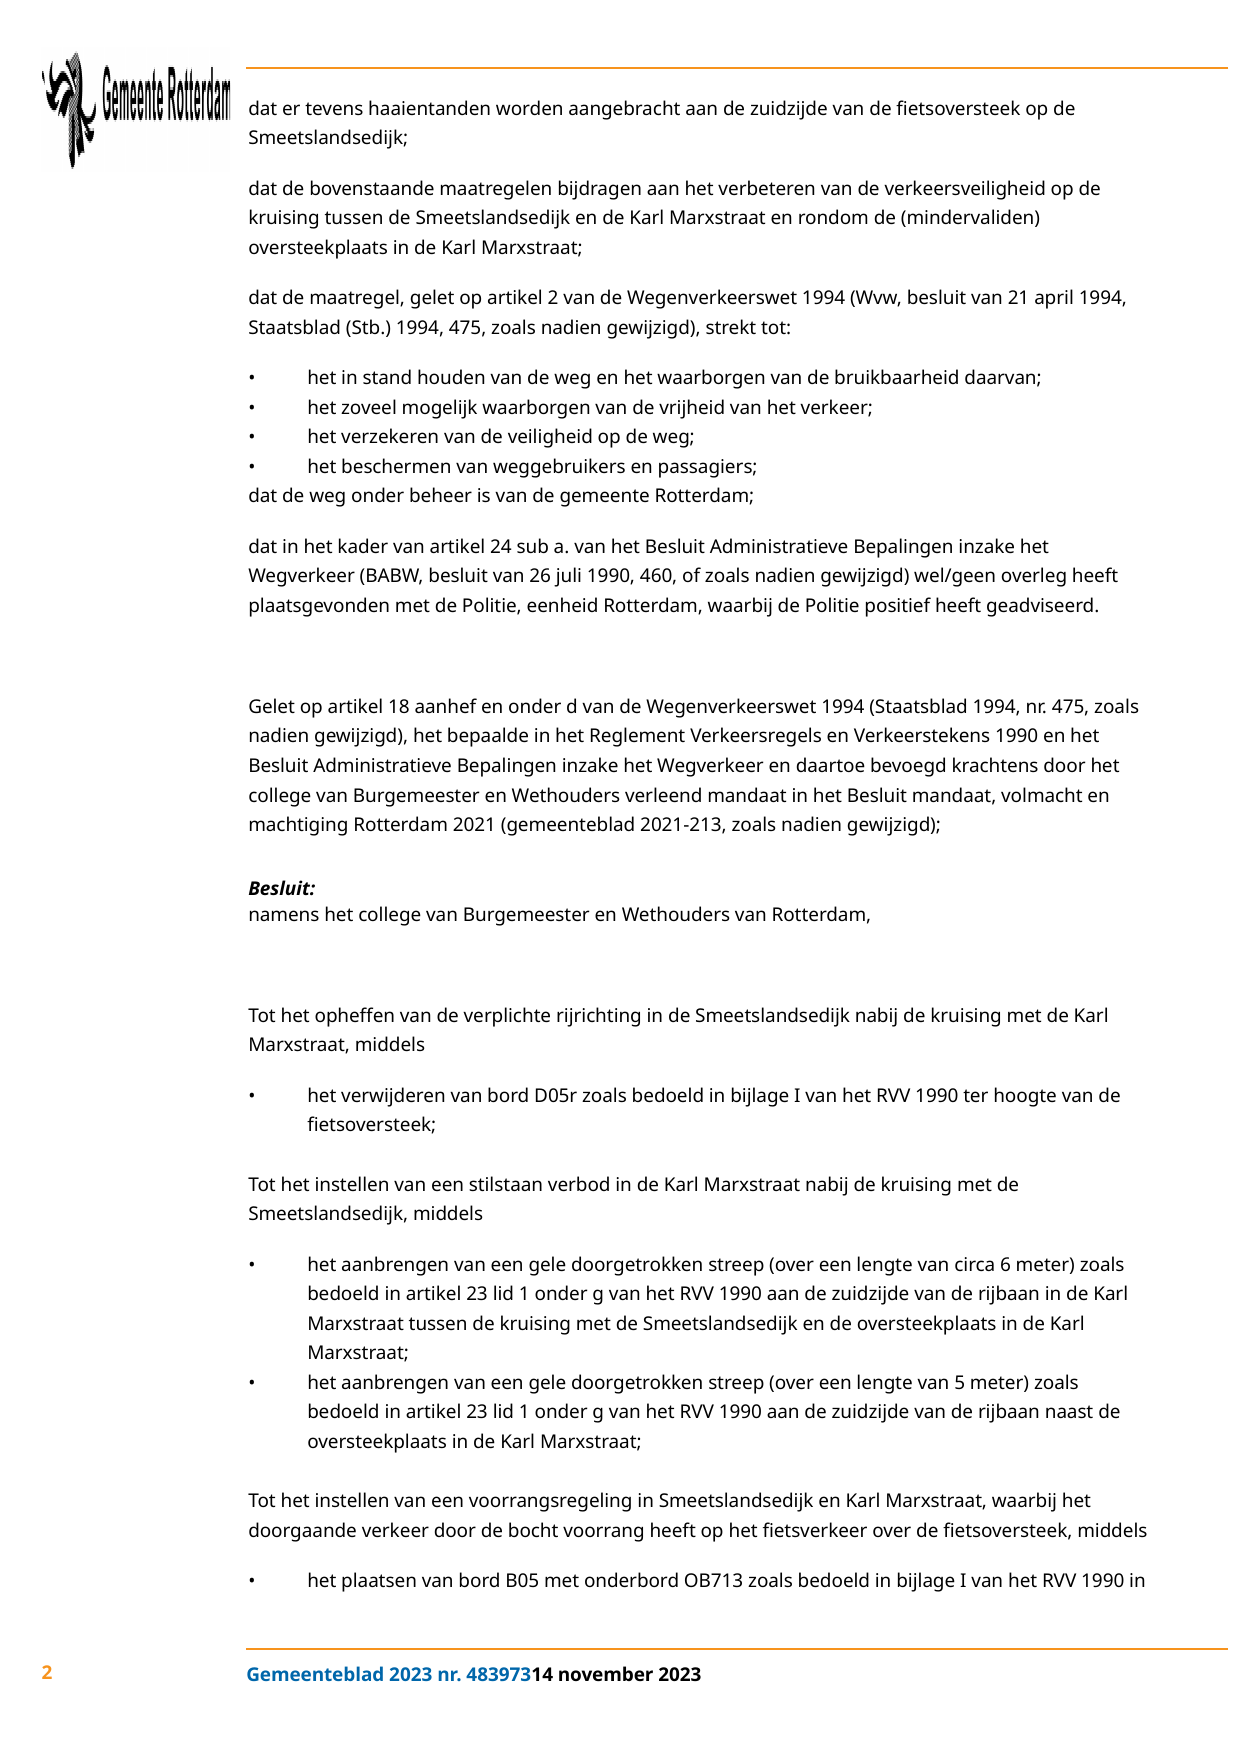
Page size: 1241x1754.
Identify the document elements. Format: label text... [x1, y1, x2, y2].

list het verwijderen van bord D05r zoals bedoeld in bijlage I van het RVV 1990 ter hoogte van de fietsoversteek; [248, 1082, 1152, 1137]
text dat er tevens haaientanden worden aangebracht aan de zuidzijde van de fietsoversteek op de Smeetslandsedijk; [248, 95, 1152, 150]
text Gelet op artikel 18 aanhef en onder d van de Wegenverkeerswet 1994 (Staatsblad 1994, nr. 475, zoals nadien gewijzigd), het bepaalde in het Reglement Verkeersregels en Verkeerstekens 1990 en het Besluit Administratieve Bepalingen inzake het Wegverkeer en daartoe bevoegd krachtens door het college van Burgemeester en Wethouders verleend mandaat in het Besluit mandaat, volmacht en machtiging Rotterdam 2021 (gemeenteblad 2021-213, zoals nadien gewijzigd); [248, 693, 1152, 837]
list het plaatsen van bord B05 met onderbord OB713 zoals bedoeld in bijlage I van het RVV 1990 in [248, 1567, 1152, 1593]
text dat de bovenstaande maatregelen bijdragen aan het verbeteren van de verkeersveiligheid op de kruising tussen de Smeetslandsedijk en de Karl Marxstraat en rondom de (mindervaliden) oversteekplaats in de Karl Marxstraat; [248, 175, 1152, 260]
list het beschermen van weggebruikers en passagiers; [248, 453, 1152, 479]
text Tot het opheffen van de verplichte rijrichting in de Smeetslandsedijk nabij de kruising met de Karl Marxstraat, middels [248, 1002, 1152, 1057]
picture [41, 47, 231, 172]
text dat de maatregel, gelet op artikel 2 van de Wegenverkeerswet 1994 (Wvw, besluit van 21 april 1994, Staatsblad (Stb.) 1994, 475, zoals nadien gewijzigd), strekt tot: [248, 284, 1152, 340]
text Tot het instellen van een voorrangsregeling in Smeetslandsedijk en Karl Marxstraat, waarbij het doorgaande verkeer door de bocht voorrang heeft op het fietsverkeer over de fietsoversteek, middels [248, 1487, 1152, 1543]
list het aanbrengen van een gele doorgetrokken streep (over een lengte van 5 meter) zoals bedoeld in artikel 23 lid 1 onder g van het RVV 1990 aan de zuidzijde van de rijbaan naast de oversteekplaats in de Karl Marxstraat; [248, 1369, 1152, 1454]
list het in stand houden van de weg en het waarborgen van de bruikbaarheid daarvan; [248, 364, 1152, 390]
text Besluit: [248, 875, 1152, 901]
list het zoveel mogelijk waarborgen van de vrijheid van het verkeer; [248, 394, 1152, 420]
text Tot het instellen van een stilstaan verbod in de Karl Marxstraat nabij de kruising met de Smeetslandsedijk, middels [248, 1171, 1152, 1226]
text dat de weg onder beheer is van de gemeente Rotterdam; [248, 483, 1152, 508]
text dat in het kader van artikel 24 sub a. van het Besluit Administratieve Bepalingen inzake het Wegverkeer (BABW, besluit van 26 juli 1990, 460, of zoals nadien gewijzigd) wel/geen overleg heeft plaatsgevonden met de Politie, eenheid Rotterdam, waarbij de Politie positief heeft geadviseerd. [248, 533, 1152, 618]
text namens het college van Burgemeester en Wethouders van Rotterdam, [248, 901, 1152, 927]
list het verzekeren van de veiligheid op de weg; [248, 423, 1152, 449]
list het aanbrengen van een gele doorgetrokken streep (over een lengte van circa 6 meter) zoals bedoeld in artikel 23 lid 1 onder g van het RVV 1990 aan de zuidzijde van de rijbaan in de Karl Marxstraat tussen de kruising met de Smeetslandsedijk en de oversteekplaats in de Karl Marxstraat; [248, 1251, 1152, 1365]
